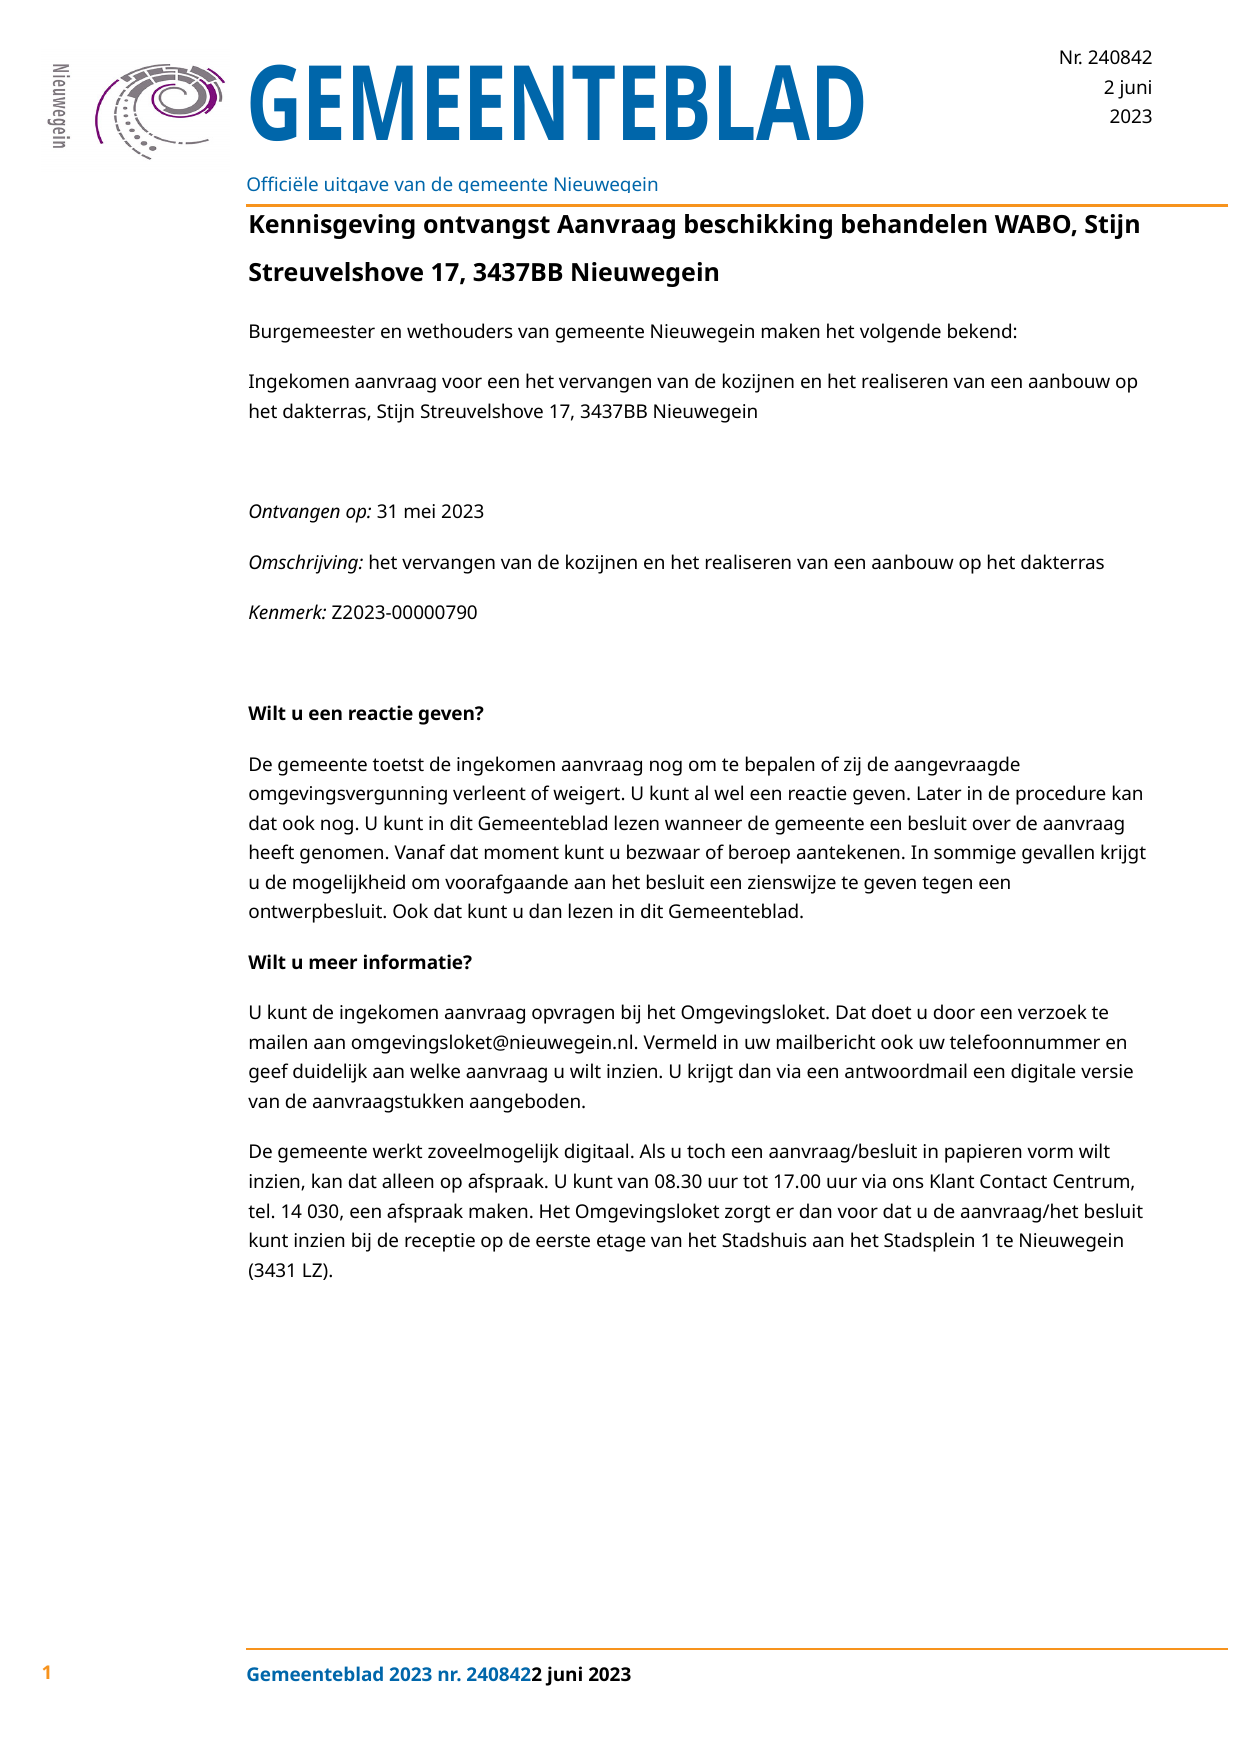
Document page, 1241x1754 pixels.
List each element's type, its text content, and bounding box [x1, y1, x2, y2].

text U kunt de ingekomen aanvraag opvragen bij het Omgevingsloket. Dat doet u door een verzoek te mailen aan omgevingsloket@nieuwegein.nl. Vermeld in uw mailbericht ook uw telefoonnummer en geef duidelijk aan welke aanvraag u wilt inzien. U krijgt dan via een antwoordmail een digitale versie van de aanvraagstukken aangeboden. [248, 999, 1152, 1114]
text De gemeente toetst de ingekomen aanvraag nog om te bepalen of zij de aangevraagde omgevingsvergunning verleent of weigert. U kunt al wel een reactie geven. Later in de procedure kan dat ook nog. U kunt in dit Gemeenteblad lezen wanneer de gemeente een besluit over de aanvraag heeft genomen. Vanaf dat moment kunt u bezwaar of beroep aantekenen. In sommige gevallen krijgt u de mogelijkheid om voorafgaande aan het besluit een zienswijze te geven tegen een ontwerpbesluit. Ook dat kunt u dan lezen in dit Gemeenteblad. [248, 751, 1152, 924]
text Burgemeester en wethouders van gemeente Nieuwegein maken het volgende bekend: [248, 318, 1152, 344]
text Ingekomen aanvraag voor een het vervangen van de kozijnen en het realiseren van een aanbouw op het dakterras, Stijn Streuvelshove 17, 3437BB Nieuwegein [248, 368, 1152, 424]
text Kenmerk: Z2023-00000790 [248, 599, 1152, 625]
text Omschrijving: het vervangen van de kozijnen en het realiseren van een aanbouw op het dakterras [248, 549, 1152, 575]
picture [41, 47, 231, 172]
text Wilt u meer informatie? [248, 949, 1152, 975]
text De gemeente werkt zoveelmogelijk digitaal. Als u toch een aanvraag/besluit in papieren vorm wilt inzien, kan dat alleen op afspraak. U kunt van 08.30 uur tot 17.00 uur via ons Klant Contact Centrum, tel. 14 030, een afspraak maken. Het Omgevingsloket zorgt er dan voor dat u de aanvraag/het besluit kunt inzien bij de receptie op de eerste etage van het Stadshuis aan het Stadsplein 1 te Nieuwegein (3431 LZ). [248, 1139, 1152, 1283]
text Kennisgeving ontvangst Aanvraag beschikking behandelen WABO, Stijn Streuvelshove 17, 3437BB Nieuwegein [248, 207, 1152, 288]
text Wilt u een reactie geven? [248, 700, 1152, 726]
text Ontvangen op: 31 mei 2023 [248, 499, 1152, 524]
